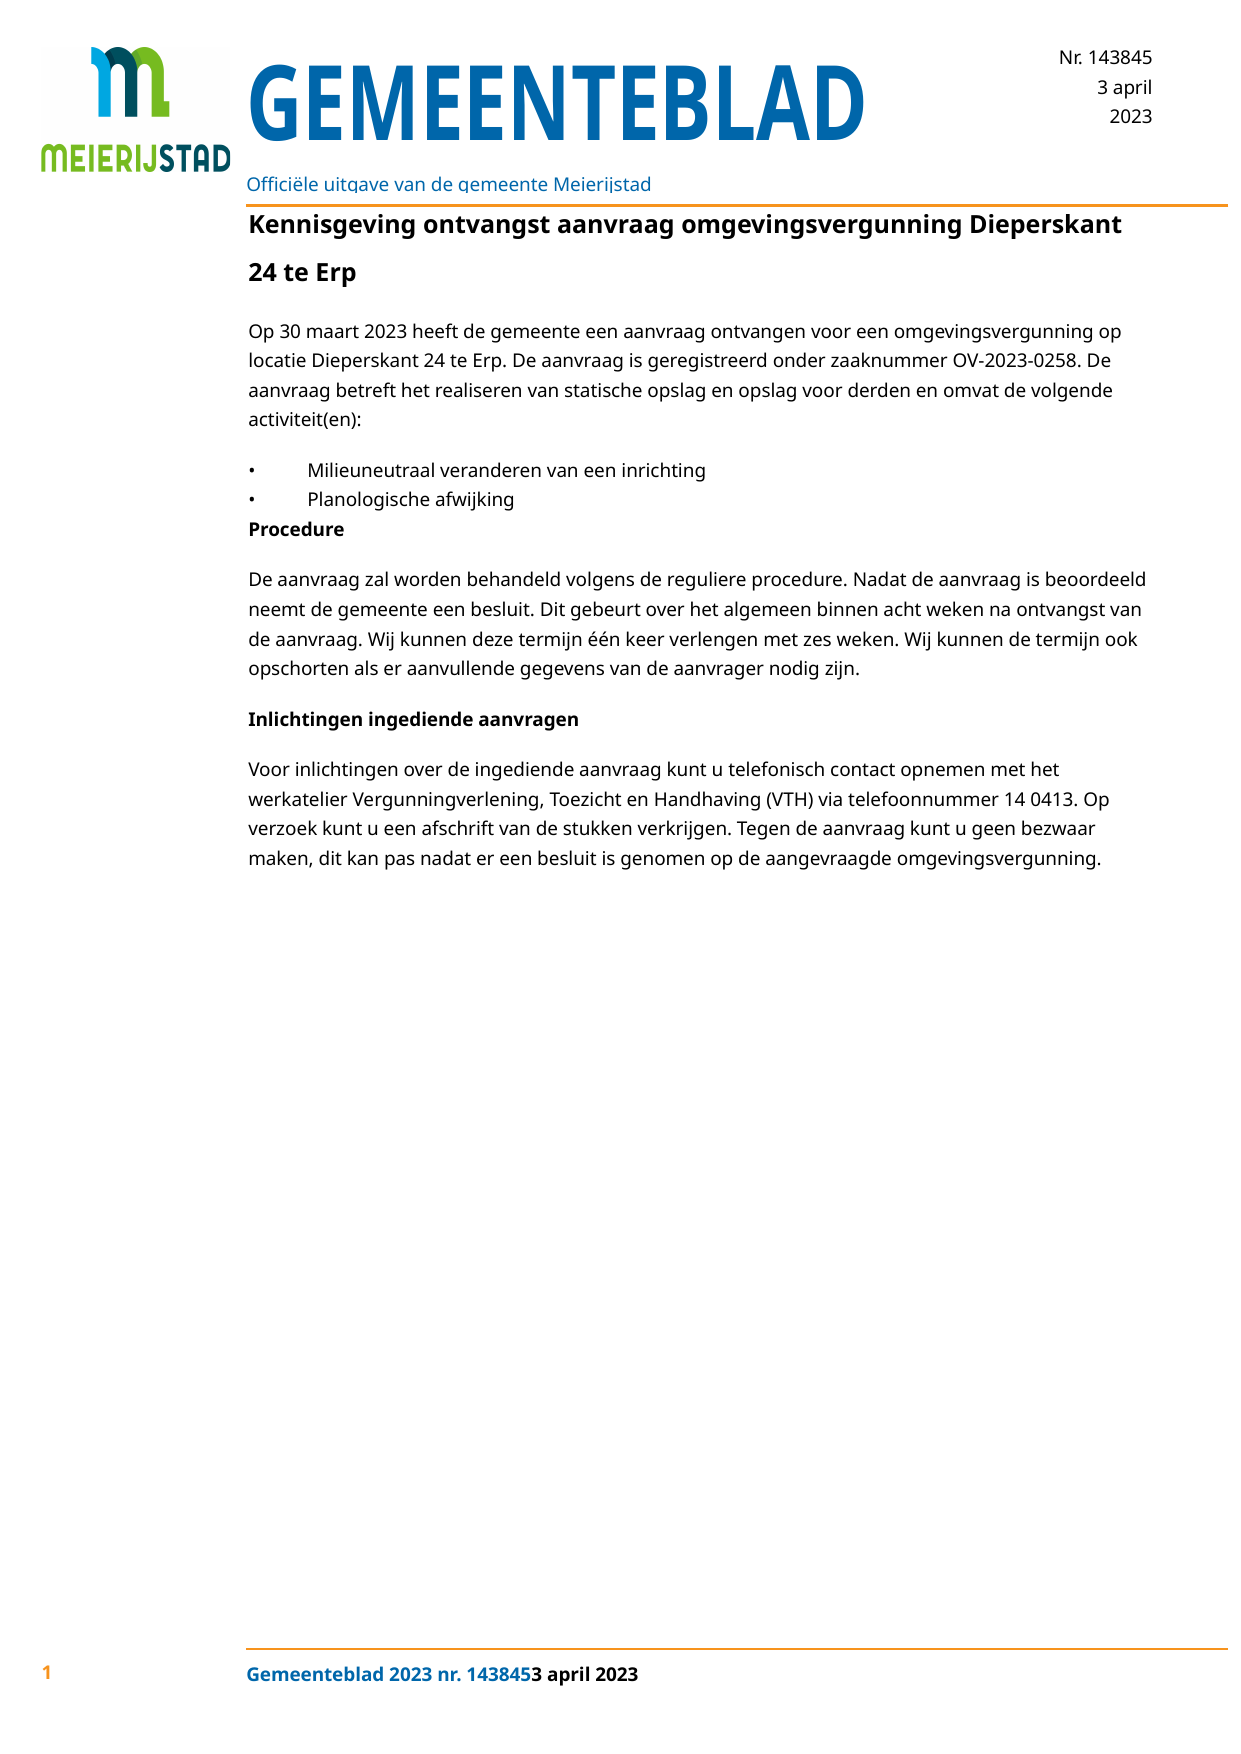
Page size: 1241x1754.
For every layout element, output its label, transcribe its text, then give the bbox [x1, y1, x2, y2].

list Milieuneutraal veranderen van een inrichting [248, 457, 1152, 483]
text Op 30 maart 2023 heeft de gemeente een aanvraag ontvangen voor een omgevingsvergunning op locatie Dieperskant 24 te Erp. De aanvraag is geregistreerd onder zaaknummer OV-2023-0258. De aanvraag betreft het realiseren van statische opslag en opslag voor derden en omvat de volgende activiteit(en): [248, 318, 1152, 432]
text Inlichtingen ingediende aanvragen [248, 706, 1152, 732]
picture [41, 47, 231, 172]
text Procedure [248, 516, 1152, 542]
text Voor inlichtingen over de ingediende aanvraag kunt u telefonisch contact opnemen met het werkatelier Vergunningverlening, Toezicht en Handhaving (VTH) via telefoonnummer 14 0413. Op verzoek kunt u een afschrift van de stukken verkrijgen. Tegen de aanvraag kunt u geen bezwaar maken, dit kan pas nadat er een besluit is genomen op de aangevraagde omgevingsvergunning. [248, 756, 1152, 871]
list Planologische afwijking [248, 487, 1152, 512]
text De aanvraag zal worden behandeld volgens de reguliere procedure. Nadat de aanvraag is beoordeeld neemt de gemeente een besluit. Dit gebeurt over het algemeen binnen acht weken na ontvangst van de aanvraag. Wij kunnen deze termijn één keer verlengen met zes weken. Wij kunnen de termijn ook opschorten als er aanvullende gegevens van de aanvrager nodig zijn. [248, 567, 1152, 681]
text Kennisgeving ontvangst aanvraag omgevingsvergunning Dieperskant 24 te Erp [248, 207, 1152, 288]
